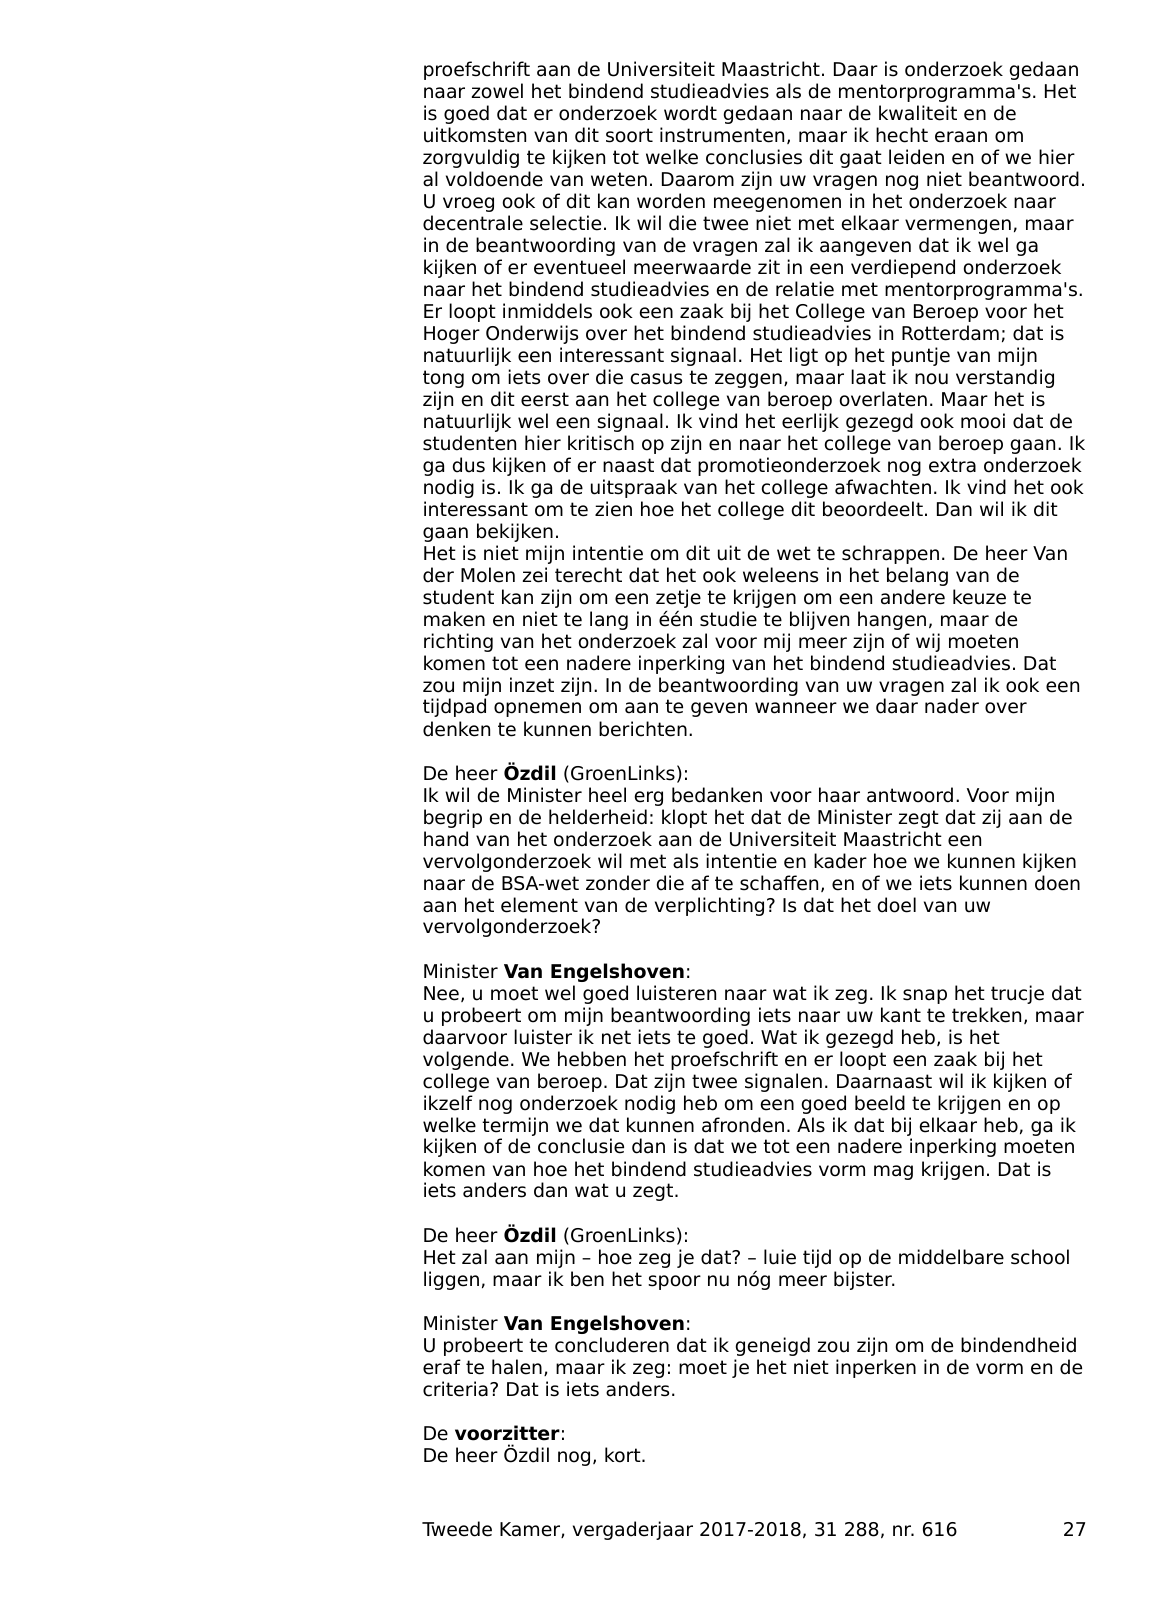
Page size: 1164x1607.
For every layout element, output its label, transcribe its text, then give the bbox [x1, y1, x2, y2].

text De heer Özdil nog, kort. [422, 1445, 1087, 1467]
text Er loopt inmiddels ook een zaak bij het College van Beroep voor het Hoger Onderwijs over het bindend studieadvies in Rotterdam; dat is natuurlijk een interessant signaal. Het ligt op het puntje van mijn tong om iets over die casus te zeggen, maar laat ik nou verstandig zijn en dit eerst aan het college van beroep overlaten. Maar het is natuurlijk wel een signaal. Ik vind het eerlijk gezegd ook mooi dat de studenten hier kritisch op zijn en naar het college van beroep gaan. Ik ga dus kijken of er naast dat promotieonderzoek nog extra onderzoek nodig is. Ik ga de uitspraak van het college afwachten. Ik vind het ook interessant om te zien hoe het college dit beoordeelt. Dan wil ik dit gaan bekijken. [422, 301, 1087, 543]
text De voorzitter: [422, 1423, 1087, 1445]
text Het zal aan mijn – hoe zeg je dat? – luie tijd op de middelbare school liggen, maar ik ben het spoor nu nóg meer bijster. [422, 1247, 1087, 1291]
text De heer Özdil (GroenLinks): [422, 763, 1087, 784]
text Minister Van Engelshoven: [422, 961, 1087, 983]
text De heer Özdil (GroenLinks): [422, 1224, 1087, 1247]
text Het is niet mijn intentie om dit uit de wet te schrappen. De heer Van der Molen zei terecht dat het ook weleens in het belang van de student kan zijn om een zetje te krijgen om een andere keuze te maken en niet te lang in één studie te blijven hangen, maar de richting van het onderzoek zal voor mij meer zijn of wij moeten komen tot een nadere inperking van het bindend studieadvies. Dat zou mijn inzet zijn. In de beantwoording van uw vragen zal ik ook een tijdpad opnemen om aan te geven wanneer we daar nader over denken te kunnen berichten. [422, 543, 1087, 740]
text U probeert te concluderen dat ik geneigd zou zijn om de bindendheid eraf te halen, maar ik zeg: moet je het niet inperken in de vorm en de criteria? Dat is iets anders. [422, 1335, 1087, 1401]
text Ik wil de Minister heel erg bedanken voor haar antwoord. Voor mijn begrip en de helderheid: klopt het dat de Minister zegt dat zij aan de hand van het onderzoek aan de Universiteit Maastricht een vervolgonderzoek wil met als intentie en kader hoe we kunnen kijken naar de BSA-wet zonder die af te schaffen, en of we iets kunnen doen aan het element van de verplichting? Is dat het doel van uw vervolgonderzoek? [422, 784, 1087, 938]
text proefschrift aan de Universiteit Maastricht. Daar is onderzoek gedaan naar zowel het bindend studieadvies als de mentorprogramma's. Het is goed dat er onderzoek wordt gedaan naar de kwaliteit en de uitkomsten van dit soort instrumenten, maar ik hecht eraan om zorgvuldig te kijken tot welke conclusies dit gaat leiden en of we hier al voldoende van weten. Daarom zijn uw vragen nog niet beantwoord. U vroeg ook of dit kan worden meegenomen in het onderzoek naar decentrale selectie. Ik wil die twee niet met elkaar vermengen, maar in de beantwoording van de vragen zal ik aangeven dat ik wel ga kijken of er eventueel meerwaarde zit in een verdiepend onderzoek naar het bindend studieadvies en de relatie met mentorprogramma's. [422, 59, 1087, 301]
text Minister Van Engelshoven: [422, 1313, 1087, 1335]
text Nee, u moet wel goed luisteren naar wat ik zeg. Ik snap het trucje dat u probeert om mijn beantwoording iets naar uw kant te trekken, maar daarvoor luister ik net iets te goed. Wat ik gezegd heb, is het volgende. We hebben het proefschrift en er loopt een zaak bij het college van beroep. Dat zijn twee signalen. Daarnaast wil ik kijken of ikzelf nog onderzoek nodig heb om een goed beeld te krijgen en op welke termijn we dat kunnen afronden. Als ik dat bij elkaar heb, ga ik kijken of de conclusie dan is dat we tot een nadere inperking moeten komen van hoe het bindend studieadvies vorm mag krijgen. Dat is iets anders dan wat u zegt. [422, 983, 1087, 1202]
